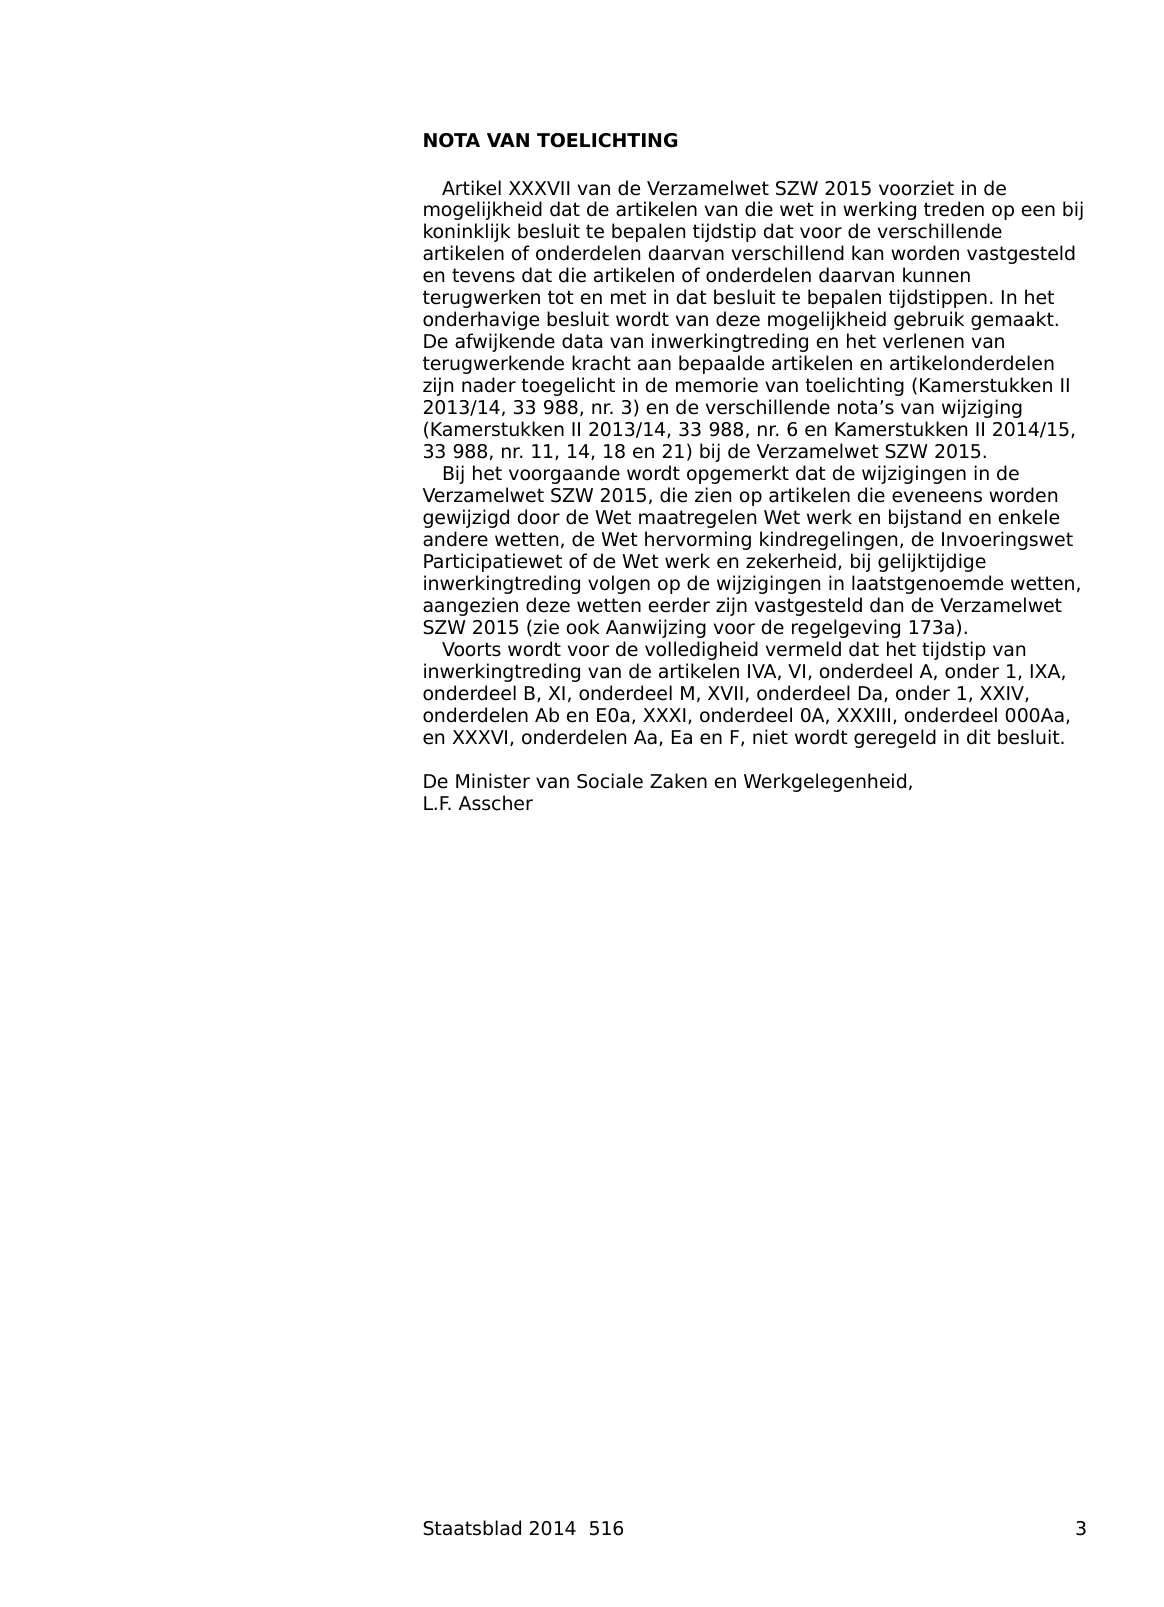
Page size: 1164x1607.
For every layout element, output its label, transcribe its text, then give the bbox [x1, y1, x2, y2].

text De Minister van Sociale Zaken en Werkgelegenheid, L.F. Asscher [422, 771, 1087, 815]
text Voorts wordt voor de volledigheid vermeld dat het tijdstip van inwerkingtreding van de artikelen IVA, VI, onderdeel A, onder 1, IXA, onderdeel B, XI, onderdeel M, XVII, onderdeel Da, onder 1, XXIV, onderdelen Ab en E0a, XXXI, onderdeel 0A, XXXIII, onderdeel 000Aa, en XXXVI, onderdelen Aa, Ea en F, niet wordt geregeld in dit besluit. [422, 639, 1087, 749]
subtitle NOTA VAN TOELICHTING [422, 130, 1087, 152]
text Artikel XXXVII van de Verzamelwet SZW 2015 voorziet in de mogelijkheid dat de artikelen van die wet in werking treden op een bij koninklijk besluit te bepalen tijdstip dat voor de verschillende artikelen of onderdelen daarvan verschillend kan worden vastgesteld en tevens dat die artikelen of onderdelen daarvan kunnen terugwerken tot en met in dat besluit te bepalen tijdstippen. In het onderhavige besluit wordt van deze mogelijkheid gebruik gemaakt. De afwijkende data van inwerkingtreding en het verlenen van terugwerkende kracht aan bepaalde artikelen en artikelonderdelen zijn nader toegelicht in de memorie van toelichting (Kamerstukken II 2013/14, 33 988, nr. 3) en de verschillende nota’s van wijziging (Kamerstukken II 2013/14, 33 988, nr. 6 en Kamerstukken II 2014/15, 33 988, nr. 11, 14, 18 en 21) bij de Verzamelwet SZW 2015. [422, 177, 1087, 463]
text Bij het voorgaande wordt opgemerkt dat de wijzigingen in de Verzamelwet SZW 2015, die zien op artikelen die eveneens worden gewijzigd door de Wet maatregelen Wet werk en bijstand en enkele andere wetten, de Wet hervorming kindregelingen, de Invoeringswet Participatiewet of de Wet werk en zekerheid, bij gelijktijdige inwerkingtreding volgen op de wijzigingen in laatstgenoemde wetten, aangezien deze wetten eerder zijn vastgesteld dan de Verzamelwet SZW 2015 (zie ook Aanwijzing voor de regelgeving 173a). [422, 463, 1087, 639]
